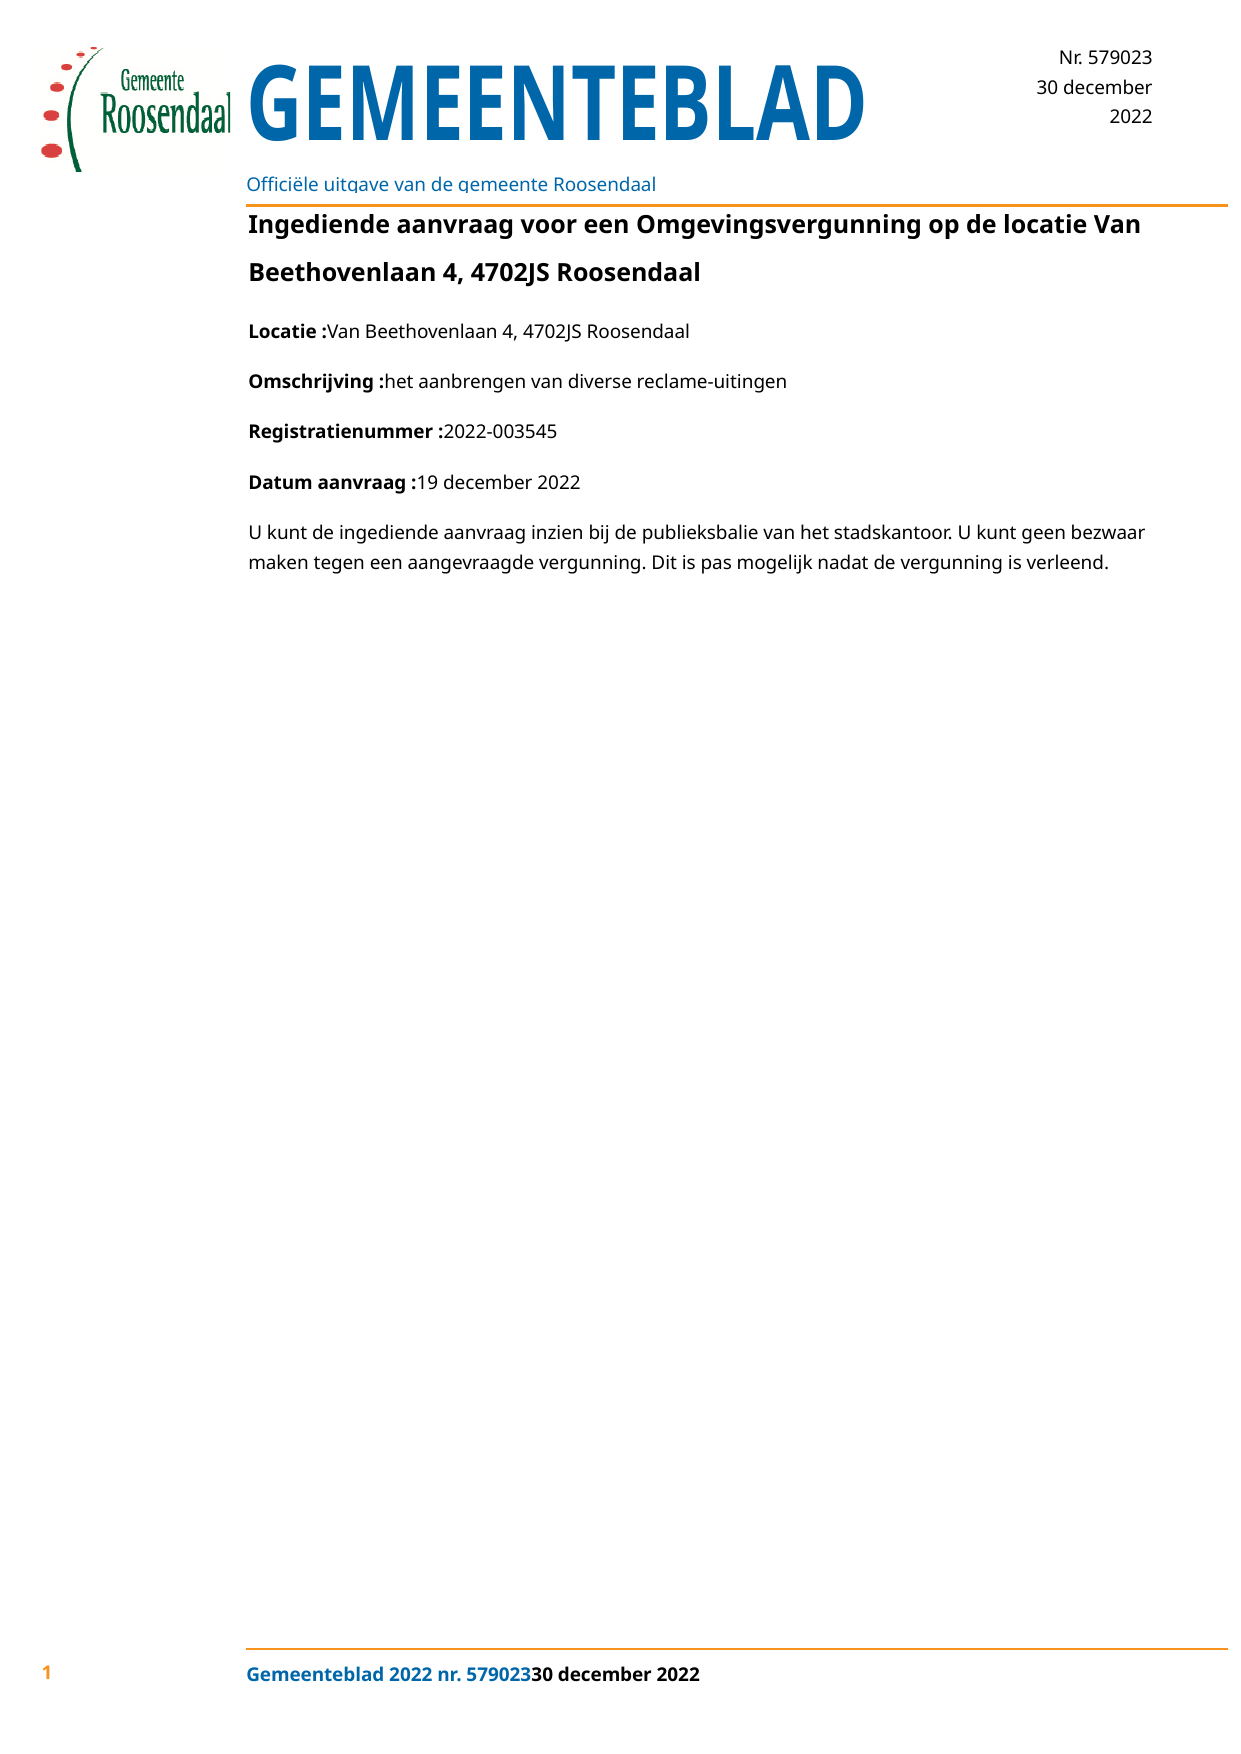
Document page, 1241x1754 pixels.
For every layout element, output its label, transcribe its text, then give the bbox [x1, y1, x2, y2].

picture [41, 47, 231, 172]
text Registratienummer :2022-003545 [248, 419, 1152, 444]
text Omschrijving :het aanbrengen van diverse reclame-uitingen [248, 368, 1152, 394]
text U kunt de ingediende aanvraag inzien bij de publieksbalie van het stadskantoor. U kunt geen bezwaar maken tegen een aangevraagde vergunning. Dit is pas mogelijk nadat de vergunning is verleend. [248, 519, 1152, 575]
text Ingediende aanvraag voor een Omgevingsvergunning op de locatie Van Beethovenlaan 4, 4702JS Roosendaal [248, 207, 1152, 288]
text Datum aanvraag :19 december 2022 [248, 469, 1152, 495]
text Locatie :Van Beethovenlaan 4, 4702JS Roosendaal [248, 318, 1152, 344]
